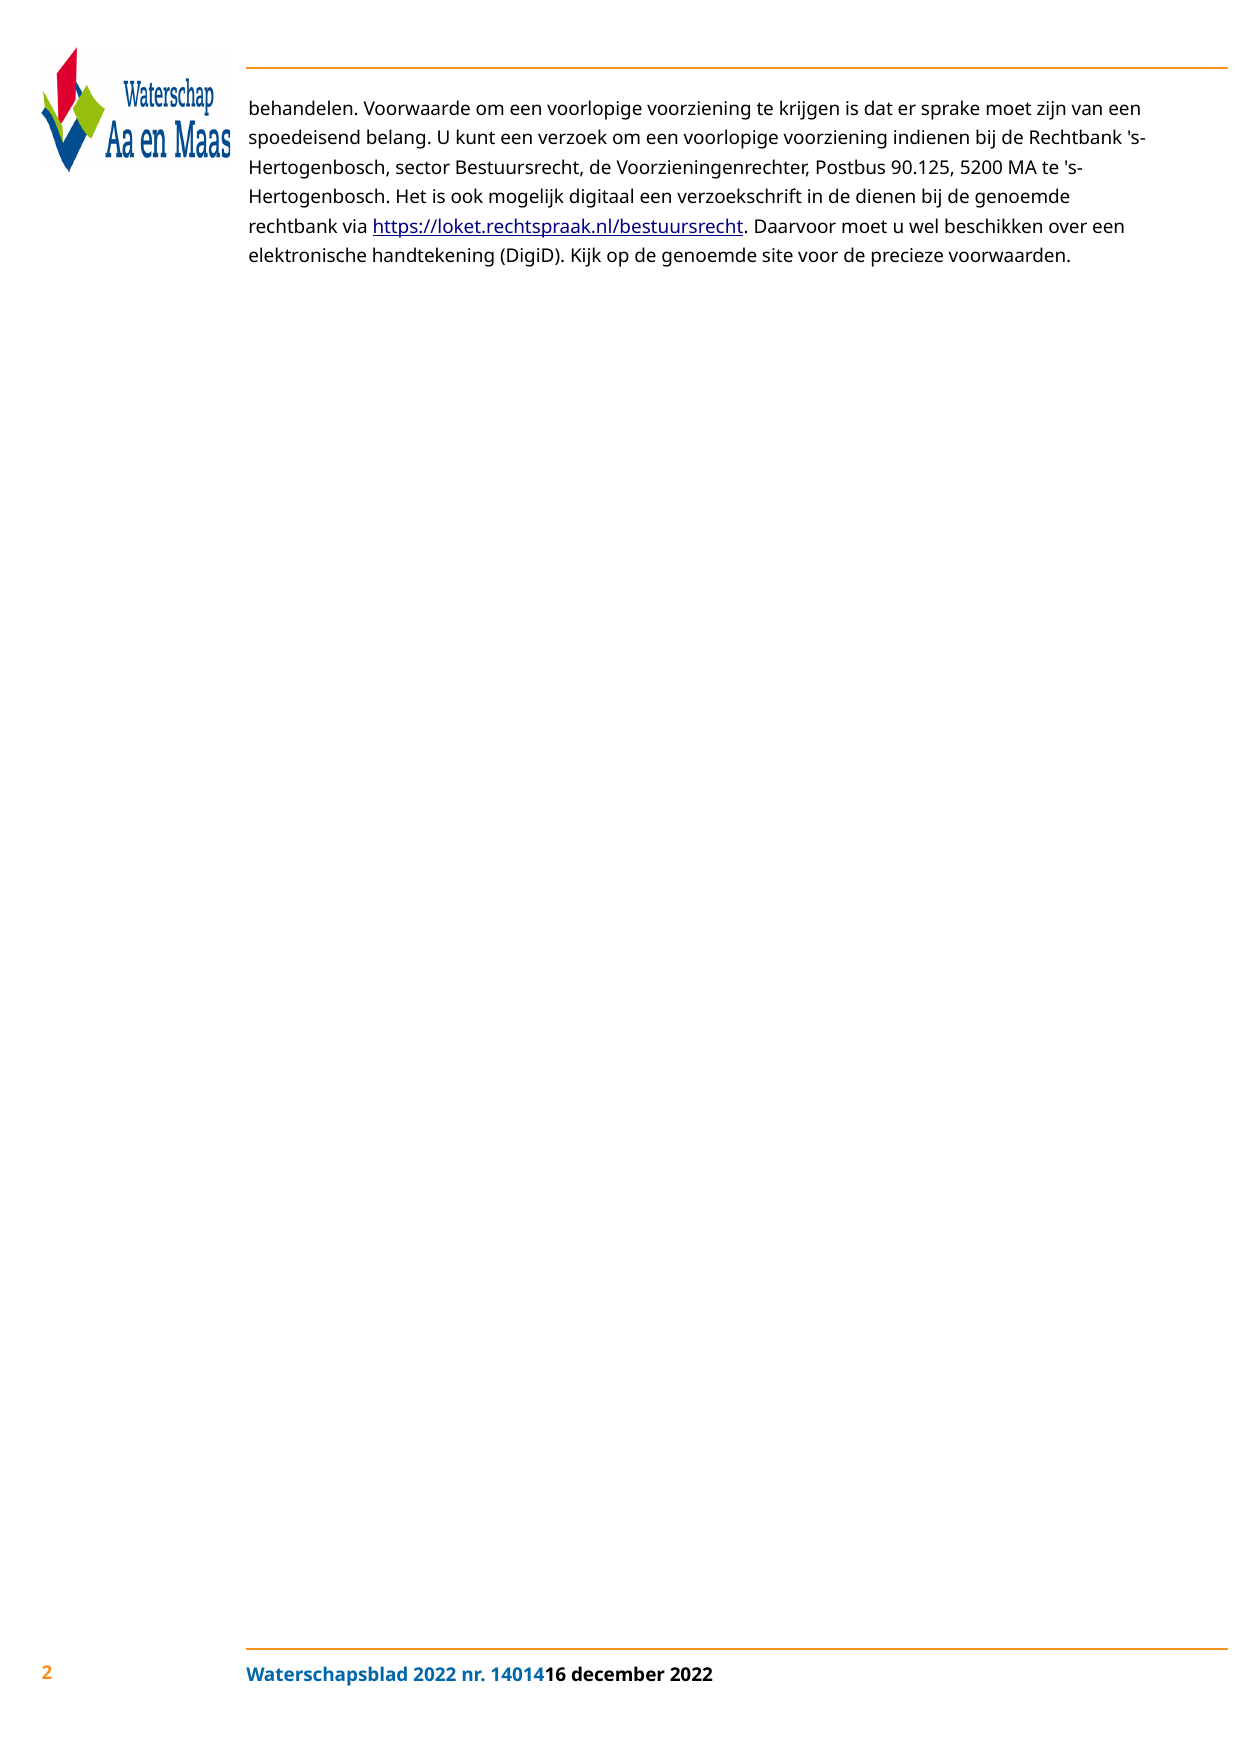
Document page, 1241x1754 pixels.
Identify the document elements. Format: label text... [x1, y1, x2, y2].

picture [41, 47, 231, 172]
text behandelen. Voorwaarde om een voorlopige voorziening te krijgen is dat er sprake moet zijn van een spoedeisend belang. U kunt een verzoek om een voorlopige voorziening indienen bij de Rechtbank 's-Hertogenbosch, sector Bestuursrecht, de Voorzieningenrechter, Postbus 90.125, 5200 MA te 's-Hertogenbosch. Het is ook mogelijk digitaal een verzoekschrift in de dienen bij de genoemde rechtbank via https://loket.rechtspraak.nl/bestuursrecht. Daarvoor moet u wel beschikken over een elektronische handtekening (DigiD). Kijk op de genoemde site voor de precieze voorwaarden. [248, 95, 1152, 268]
